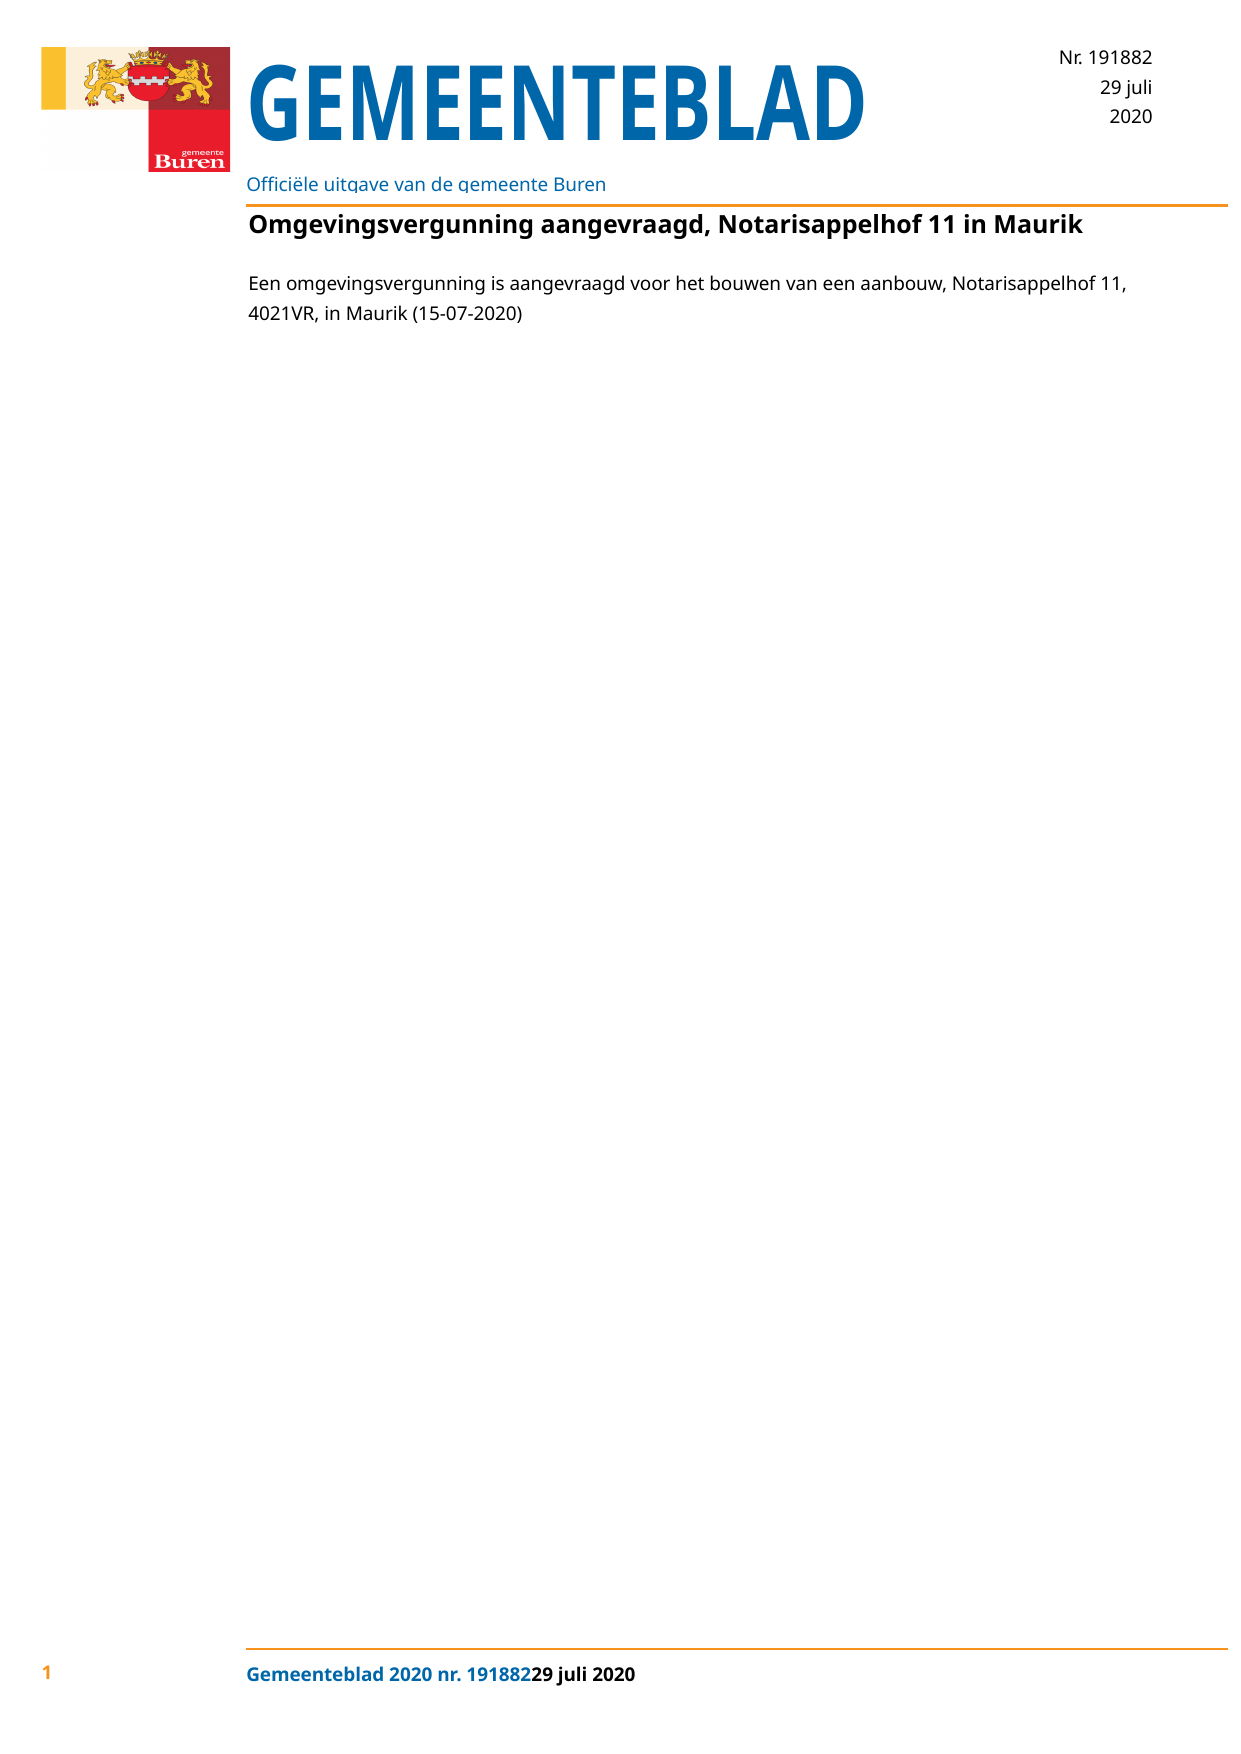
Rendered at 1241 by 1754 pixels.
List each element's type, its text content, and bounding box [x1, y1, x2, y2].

picture [41, 47, 231, 172]
text Omgevingsvergunning aangevraagd, Notarisappelhof 11 in Maurik [248, 207, 1152, 241]
text Een omgevingsvergunning is aangevraagd voor het bouwen van een aanbouw, Notarisappelhof 11, 4021VR, in Maurik (15-07-2020) [248, 270, 1152, 326]
